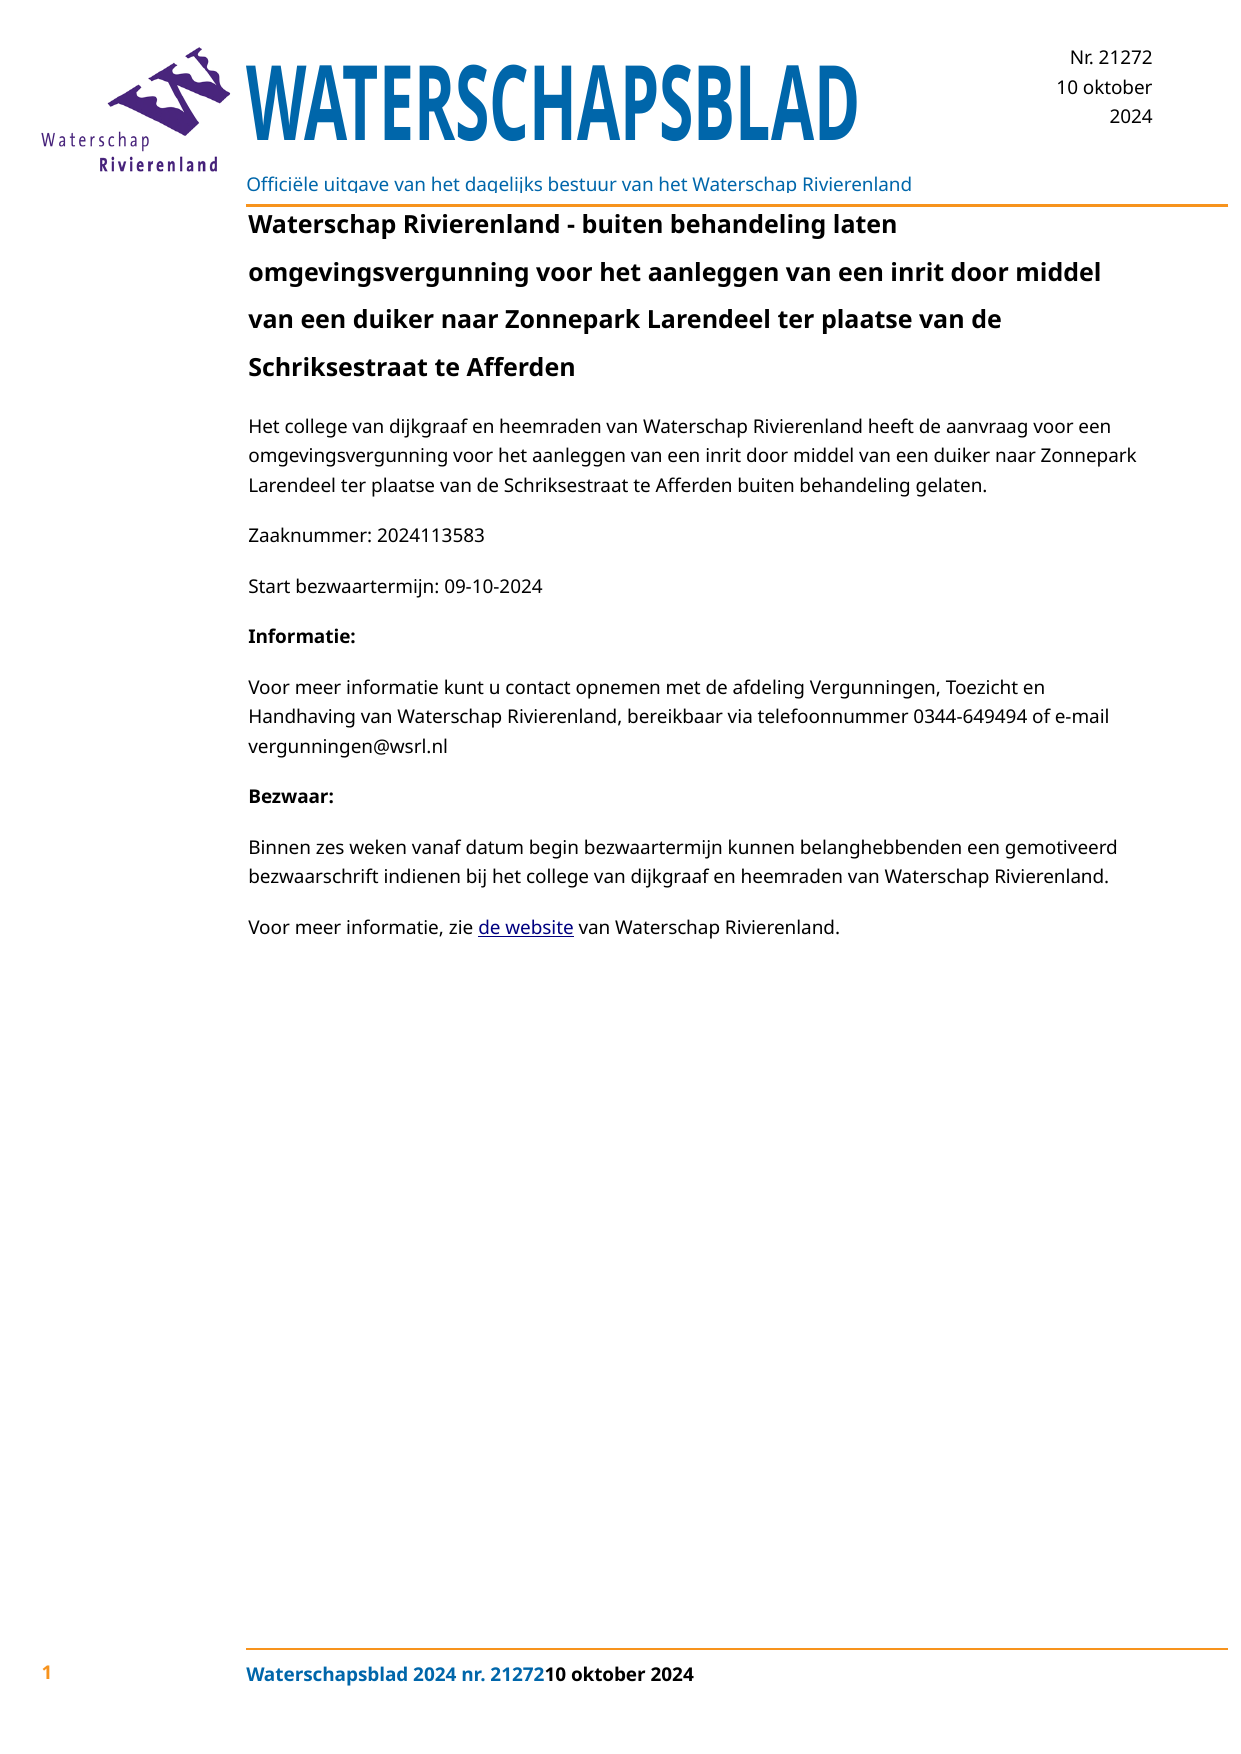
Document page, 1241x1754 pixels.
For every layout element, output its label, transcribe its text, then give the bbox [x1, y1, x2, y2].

text Start bezwaartermijn: 09-10-2024 [248, 573, 1152, 599]
text Informatie: [248, 623, 1152, 649]
text Voor meer informatie, zie de website van Waterschap Rivierenland. [248, 914, 1152, 940]
picture [41, 47, 231, 172]
text Zaaknummer: 2024113583 [248, 523, 1152, 548]
text Voor meer informatie kunt u contact opnemen met de afdeling Vergunningen, Toezicht en Handhaving van Waterschap Rivierenland, bereikbaar via telefoonnummer 0344-649494 of e-mail vergunningen@wsrl.nl [248, 674, 1152, 759]
text Waterschap Rivierenland - buiten behandeling laten omgevingsvergunning voor het aanleggen van een inrit door middel van een duiker naar Zonnepark Larendeel ter plaatse van de Schriksestraat te Afferden [248, 207, 1152, 384]
text Binnen zes weken vanaf datum begin bezwaartermijn kunnen belanghebbenden een gemotiveerd bezwaarschrift indienen bij het college van dijkgraaf en heemraden van Waterschap Rivierenland. [248, 834, 1152, 889]
text Bezwaar: [248, 783, 1152, 809]
text Het college van dijkgraaf en heemraden van Waterschap Rivierenland heeft de aanvraag voor een omgevingsvergunning voor het aanleggen van een inrit door middel van een duiker naar Zonnepark Larendeel ter plaatse van de Schriksestraat te Afferden buiten behandeling gelaten. [248, 413, 1152, 498]
